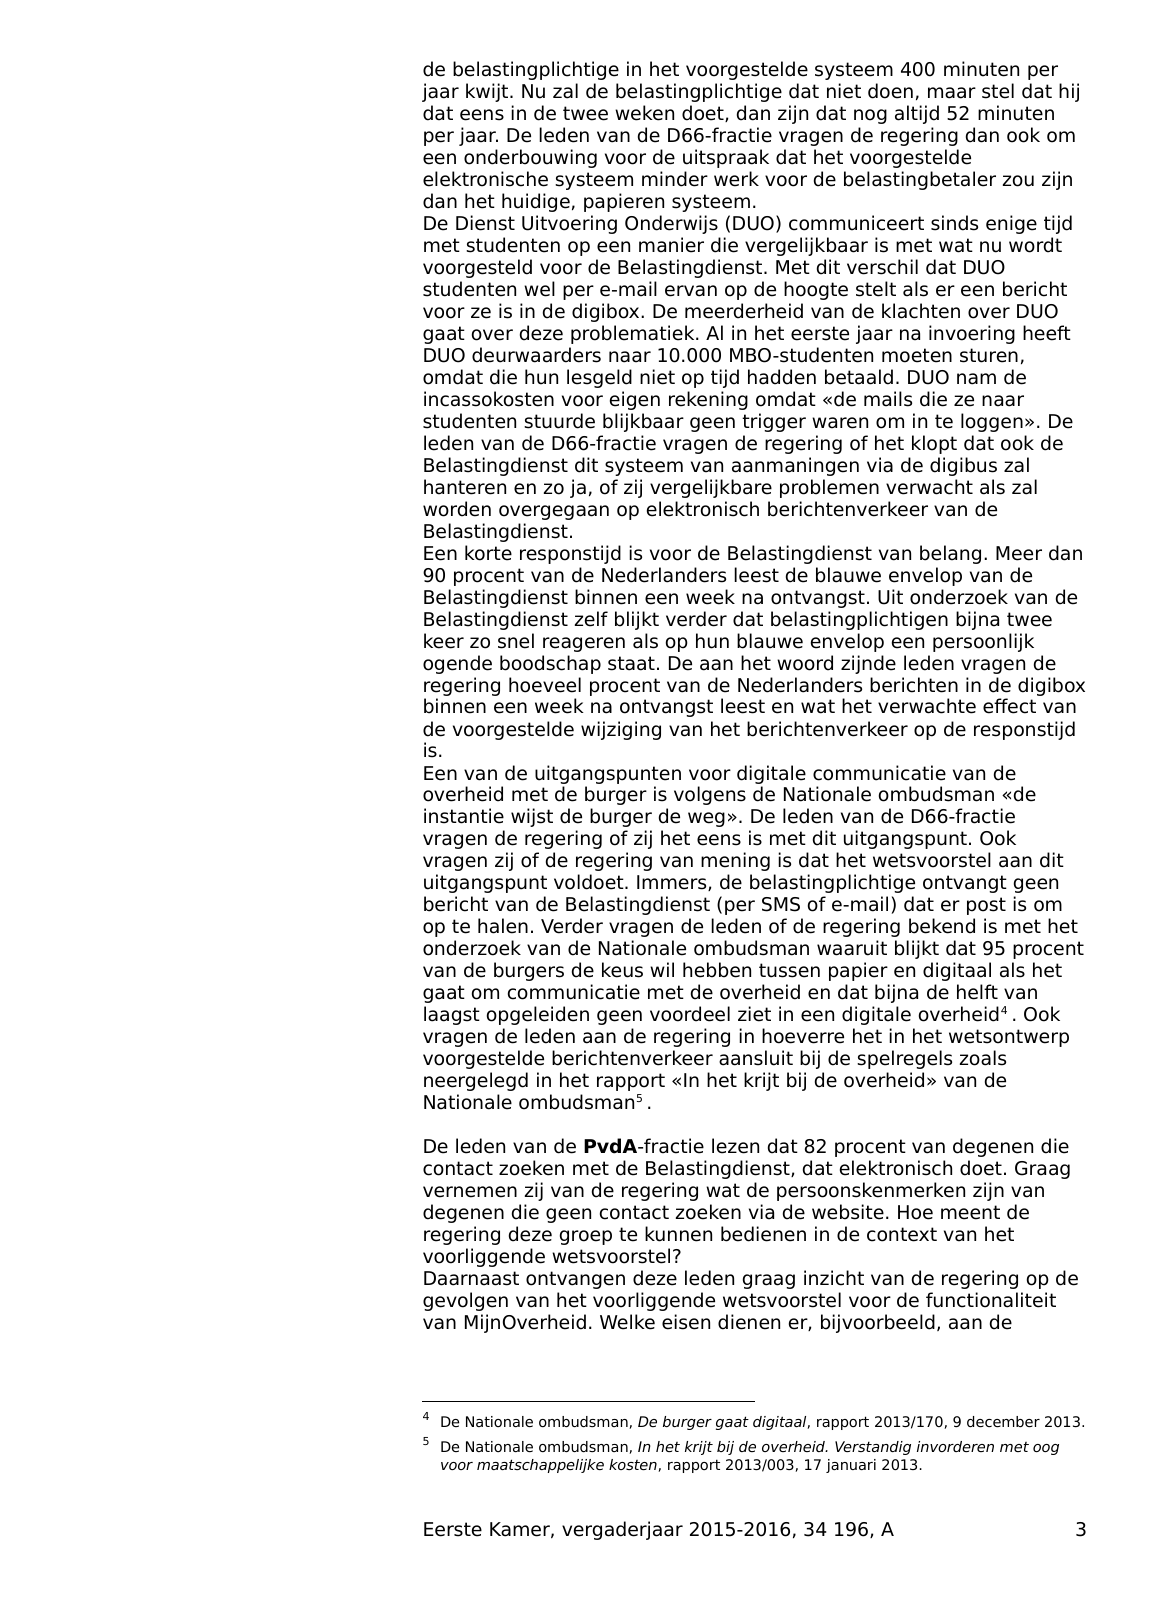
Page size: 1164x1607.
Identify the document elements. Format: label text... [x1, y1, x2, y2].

text Daarnaast ontvangen deze leden graag inzicht van de regering op de gevolgen van het voorliggende wetsvoorstel voor de functionaliteit van MijnOverheid. Welke eisen dienen er, bijvoorbeeld, aan de [422, 1268, 1087, 1334]
text de belastingplichtige in het voorgestelde systeem 400 minuten per jaar kwijt. Nu zal de belastingplichtige dat niet doen, maar stel dat hij dat eens in de twee weken doet, dan zijn dat nog altijd 52 minuten per jaar. De leden van de D66-fractie vragen de regering dan ook om een onderbouwing voor de uitspraak dat het voorgestelde elektronische systeem minder werk voor de belastingbetaler zou zijn dan het huidige, papieren systeem. [422, 59, 1087, 213]
text Een korte responstijd is voor de Belastingdienst van belang. Meer dan 90 procent van de Nederlanders leest de blauwe envelop van de Belastingdienst binnen een week na ontvangst. Uit onderzoek van de Belastingdienst zelf blijkt verder dat belastingplichtigen bijna twee keer zo snel reageren als op hun blauwe envelop een persoonlijk ogende boodschap staat. De aan het woord zijnde leden vragen de regering hoeveel procent van de Nederlanders berichten in de digibox binnen een week na ontvangst leest en wat het verwachte effect van de voorgestelde wijziging van het berichtenverkeer op de responstijd is. [422, 543, 1087, 762]
text Een van de uitgangspunten voor digitale communicatie van de overheid met de burger is volgens de Nationale ombudsman «de instantie wijst de burger de weg». De leden van de D66-fractie vragen de regering of zij het eens is met dit uitgangspunt. Ook vragen zij of de regering van mening is dat het wetsvoorstel aan dit uitgangspunt voldoet. Immers, de belastingplichtige ontvangt geen bericht van de Belastingdienst (per SMS of e-mail) dat er post is om op te halen. Verder vragen de leden of de regering bekend is met het onderzoek van de Nationale ombudsman waaruit blijkt dat 95 procent van de burgers de keus wil hebben tussen papier en digitaal als het gaat om communicatie met de overheid en dat bijna de helft van laagst opgeleiden geen voordeel ziet in een digitale overheid. Ook vragen de leden aan de regering in hoeverre het in het wetsontwerp voorgestelde berichtenverkeer aansluit bij de spelregels zoals neergelegd in het rapport «In het krijt bij de overheid» van de Nationale ombudsman. [422, 762, 1087, 1114]
text De leden van de PvdA-fractie lezen dat 82 procent van degenen die contact zoeken met de Belastingdienst, dat elektronisch doet. Graag vernemen zij van de regering wat de persoonskenmerken zijn van degenen die geen contact zoeken via de website. Hoe meent de regering deze groep te kunnen bedienen in de context van het voorliggende wetsvoorstel? [422, 1136, 1087, 1268]
text De Nationale ombudsman, De burger gaat digitaal, rapport 2013/170, 9 december 2013. [422, 1410, 1087, 1432]
text De Dienst Uitvoering Onderwijs (DUO) communiceert sinds enige tijd met studenten op een manier die vergelijkbaar is met wat nu wordt voorgesteld voor de Belastingdienst. Met dit verschil dat DUO studenten wel per e-mail ervan op de hoogte stelt als er een bericht voor ze is in de digibox. De meerderheid van de klachten over DUO gaat over deze problematiek. Al in het eerste jaar na invoering heeft DUO deurwaarders naar 10.000 MBO-studenten moeten sturen, omdat die hun lesgeld niet op tijd hadden betaald. DUO nam de incassokosten voor eigen rekening omdat «de mails die ze naar studenten stuurde blijkbaar geen trigger waren om in te loggen». De leden van de D66-fractie vragen de regering of het klopt dat ook de Belastingdienst dit systeem van aanmaningen via de digibus zal hanteren en zo ja, of zij vergelijkbare problemen verwacht als zal worden overgegaan op elektronisch berichtenverkeer van de Belastingdienst. [422, 213, 1087, 543]
text De Nationale ombudsman, In het krijt bij de overheid. Verstandig invorderen met oog voor maatschappelijke kosten, rapport 2013/003, 17 januari 2013. [422, 1435, 1087, 1474]
